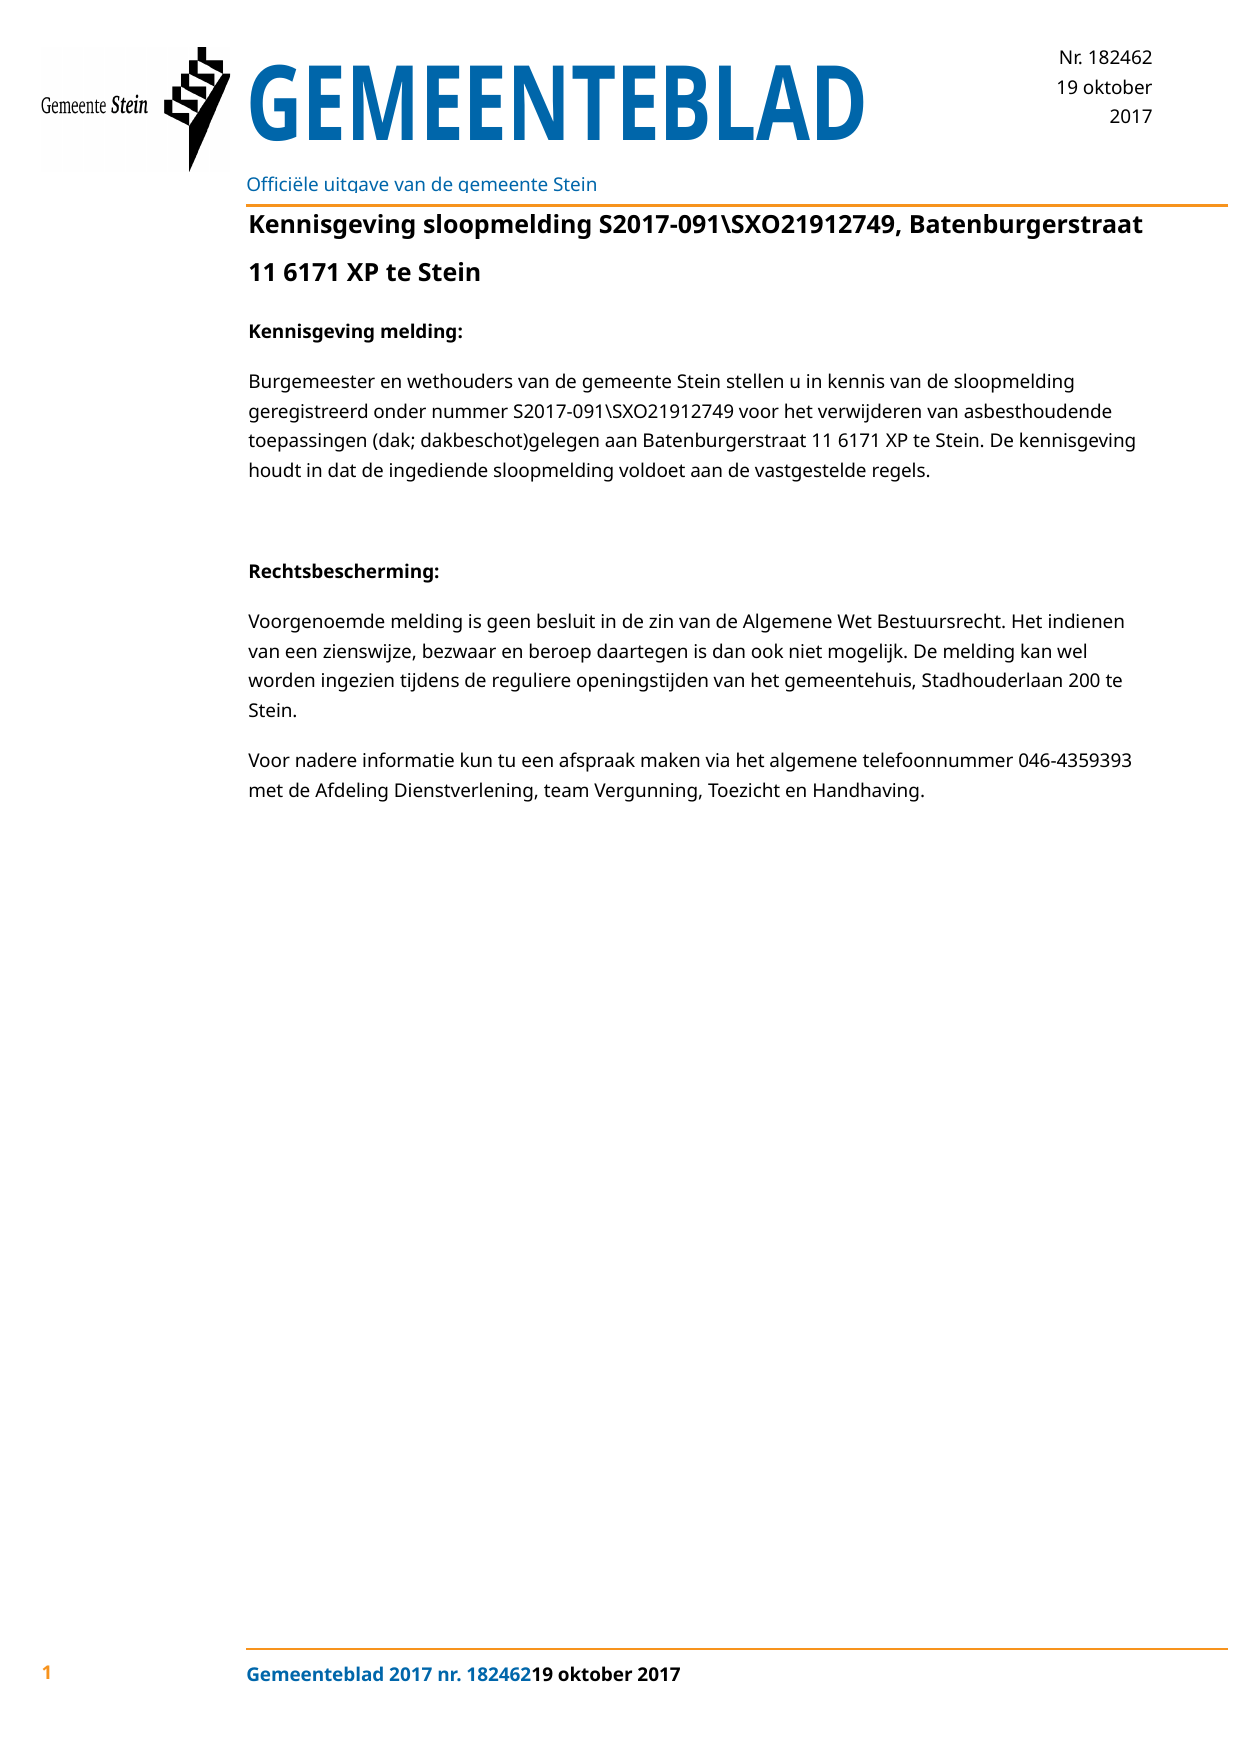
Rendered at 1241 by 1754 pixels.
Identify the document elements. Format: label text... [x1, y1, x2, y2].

text Rechtsbescherming: [248, 558, 1152, 584]
text Kennisgeving sloopmelding S2017-091\SXO21912749, Batenburgerstraat 11 6171 XP te Stein [248, 207, 1152, 288]
text Voorgenoemde melding is geen besluit in de zin van de Algemene Wet Bestuursrecht. Het indienen van een zienswijze, bezwaar en beroep daartegen is dan ook niet mogelijk. De melding kan wel worden ingezien tijdens de reguliere openingstijden van het gemeentehuis, Stadhouderlaan 200 te Stein. [248, 608, 1152, 723]
text Burgemeester en wethouders van de gemeente Stein stellen u in kennis van de sloopmelding geregistreerd onder nummer S2017-091\SXO21912749 voor het verwijderen van asbesthoudende toepassingen (dak; dakbeschot)gelegen aan Batenburgerstraat 11 6171 XP te Stein. De kennisgeving houdt in dat de ingediende sloopmelding voldoet aan de vastgestelde regels. [248, 368, 1152, 483]
text Kennisgeving melding: [248, 318, 1152, 344]
text Voor nadere informatie kun tu een afspraak maken via het algemene telefoonnummer 046-4359393 met de Afdeling Dienstverlening, team Vergunning, Toezicht en Handhaving. [248, 747, 1152, 803]
picture [41, 47, 231, 172]
